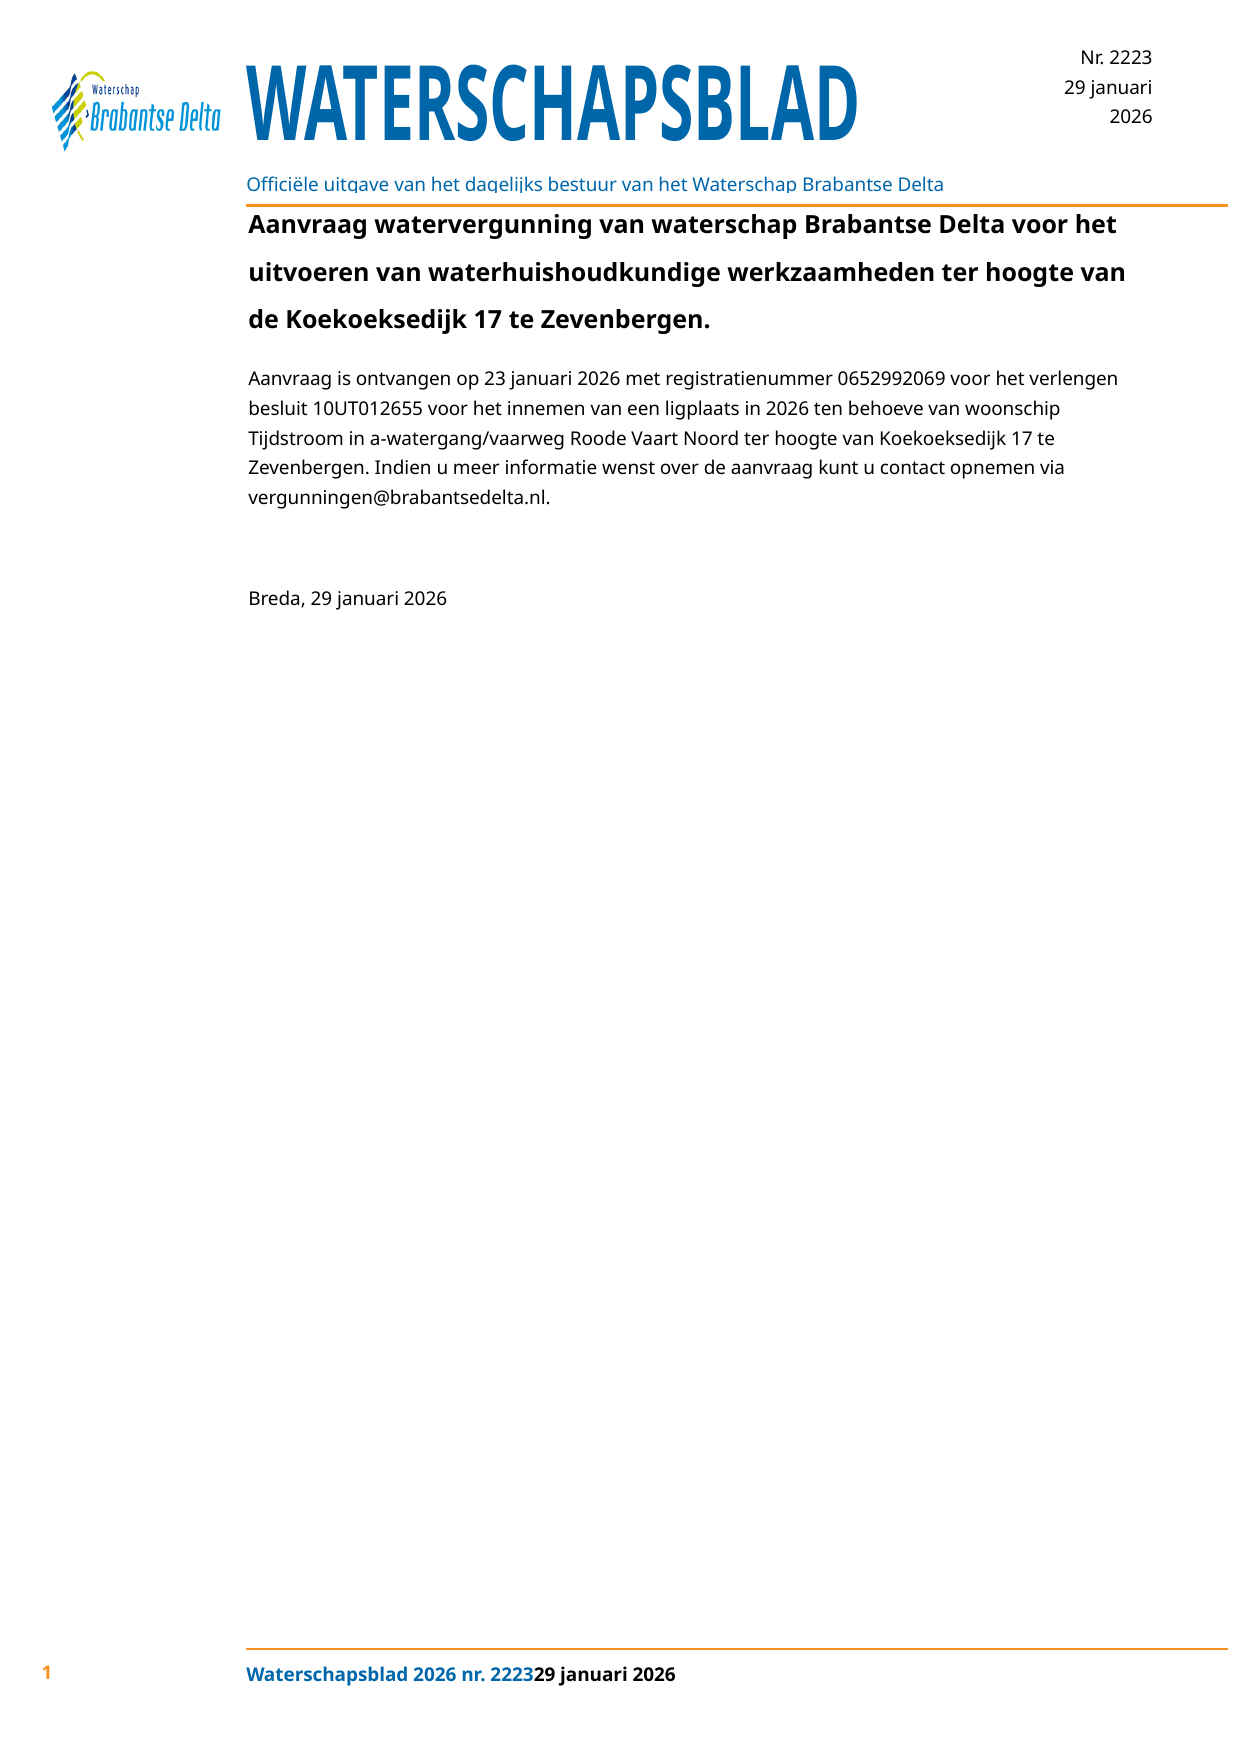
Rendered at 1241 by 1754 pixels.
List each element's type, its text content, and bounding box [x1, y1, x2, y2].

text Breda, 29 januari 2026 [248, 585, 1152, 610]
text Aanvraag is ontvangen op 23 januari 2026 met registratienummer 0652992069 voor het verlengen besluit 10UT012655 voor het innemen van een ligplaats in 2026 ten behoeve van woonschip Tijdstroom in a-watergang/vaarweg Roode Vaart Noord ter hoogte van Koekoeksedijk 17 te Zevenbergen. Indien u meer informatie wenst over de aanvraag kunt u contact opnemen via vergunningen@brabantsedelta.nl. [248, 366, 1152, 509]
text Aanvraag watervergunning van waterschap Brabantse Delta voor het uitvoeren van waterhuishoudkundige werkzaamheden ter hoogte van de Koekoeksedijk 17 te Zevenbergen. [248, 207, 1152, 336]
picture [41, 47, 231, 172]
